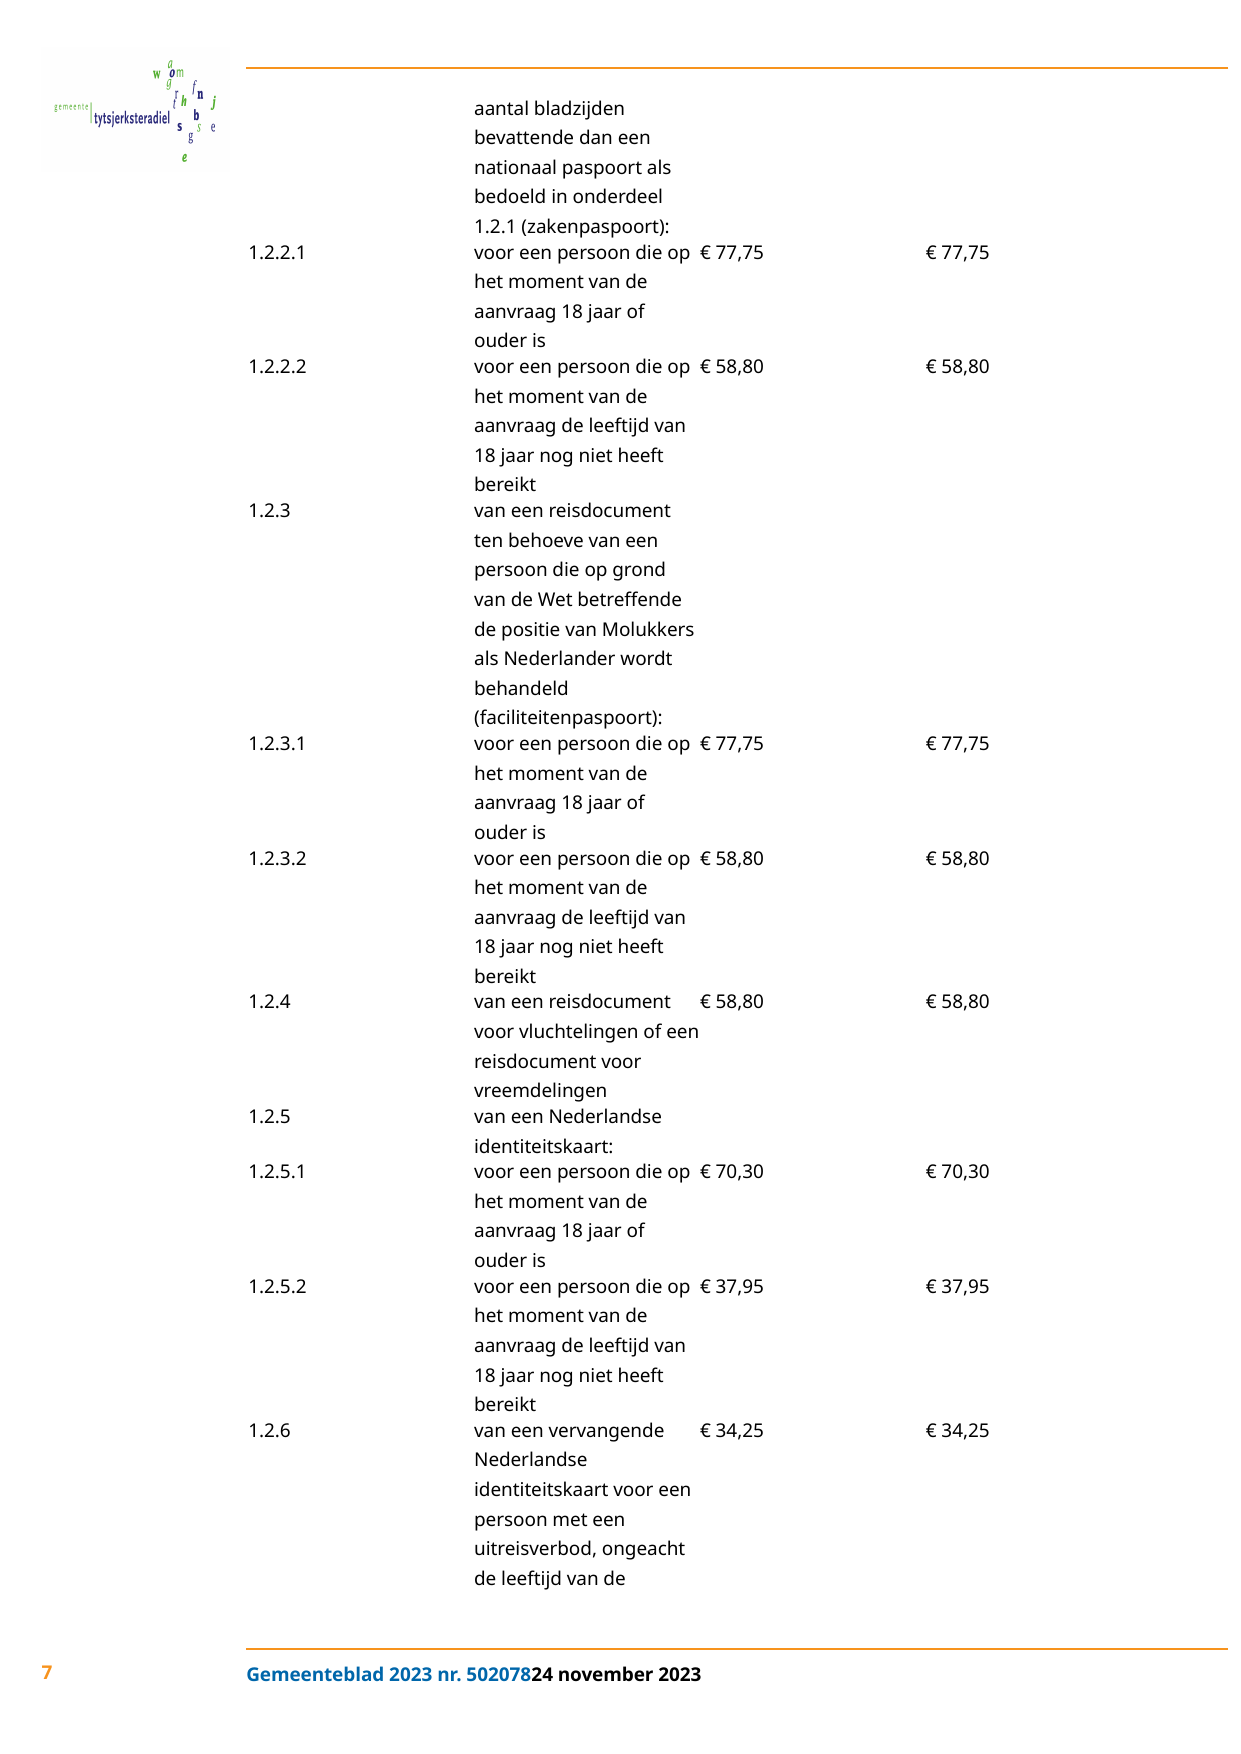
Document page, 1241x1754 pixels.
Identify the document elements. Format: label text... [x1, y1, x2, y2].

table_cell € 70,30 [926, 1159, 1152, 1273]
table_cell voor een persoon die op het moment van de aanvraag de leeftijd van 18 jaar nog niet heeft bereikt [474, 1273, 700, 1417]
table_cell van een reisdocument ten behoeve van een persoon die op grond van de Wet betreffende de positie van Molukkers als Nederlander wordt behandeld (faciliteitenpaspoort): [474, 498, 700, 730]
table_cell € 58,80 [926, 989, 1152, 1103]
table_cell [926, 1103, 1152, 1158]
table_cell voor een persoon die op het moment van de aanvraag 18 jaar of ouder is [474, 1159, 700, 1273]
table_cell aantal bladzijden bevattende dan een nationaal paspoort als bedoeld in onderdeel 1.2.1 (zakenpaspoort): [474, 95, 700, 239]
table_cell 1.2.5.1 [248, 1159, 474, 1273]
table_cell voor een persoon die op het moment van de aanvraag de leeftijd van 18 jaar nog niet heeft bereikt [474, 353, 700, 497]
table_cell [926, 95, 1152, 239]
table_cell € 58,80 [700, 989, 926, 1103]
table_cell [700, 1103, 926, 1158]
table_cell [700, 498, 926, 730]
table_cell 1.2.6 [248, 1417, 474, 1591]
picture [41, 47, 231, 172]
table_cell voor een persoon die op het moment van de aanvraag 18 jaar of ouder is [474, 239, 700, 353]
table_cell [700, 95, 926, 239]
table_cell 1.2.3 [248, 498, 474, 730]
table_cell € 58,80 [926, 845, 1152, 989]
table_cell € 77,75 [700, 239, 926, 353]
table_cell 1.2.3.1 [248, 730, 474, 845]
table_cell 1.2.2.1 [248, 239, 474, 353]
table_cell voor een persoon die op het moment van de aanvraag 18 jaar of ouder is [474, 730, 700, 845]
table_cell 1.2.5 [248, 1103, 474, 1158]
table_cell € 77,75 [926, 239, 1152, 353]
table_cell € 58,80 [926, 353, 1152, 497]
table_cell € 58,80 [700, 845, 926, 989]
table_cell voor een persoon die op het moment van de aanvraag de leeftijd van 18 jaar nog niet heeft bereikt [474, 845, 700, 989]
table_cell € 77,75 [700, 730, 926, 845]
table_cell van een reisdocument voor vluchtelingen of een reisdocument voor vreemdelingen [474, 989, 700, 1103]
table_cell [926, 498, 1152, 730]
table_cell € 70,30 [700, 1159, 926, 1273]
table_cell [248, 95, 474, 239]
table_cell 1.2.4 [248, 989, 474, 1103]
table_cell 1.2.3.2 [248, 845, 474, 989]
table_cell € 34,25 [926, 1417, 1152, 1591]
table_cell € 77,75 [926, 730, 1152, 845]
table_cell € 37,95 [926, 1273, 1152, 1417]
table_cell € 34,25 [700, 1417, 926, 1591]
table_cell € 58,80 [700, 353, 926, 497]
table_cell 1.2.5.2 [248, 1273, 474, 1417]
table_cell van een vervangende Nederlandse identiteitskaart voor een persoon met een uitreisverbod, ongeacht de leeftijd van de [474, 1417, 700, 1591]
table_cell € 37,95 [700, 1273, 926, 1417]
table_cell 1.2.2.2 [248, 353, 474, 497]
table_cell van een Nederlandse identiteitskaart: [474, 1103, 700, 1158]
